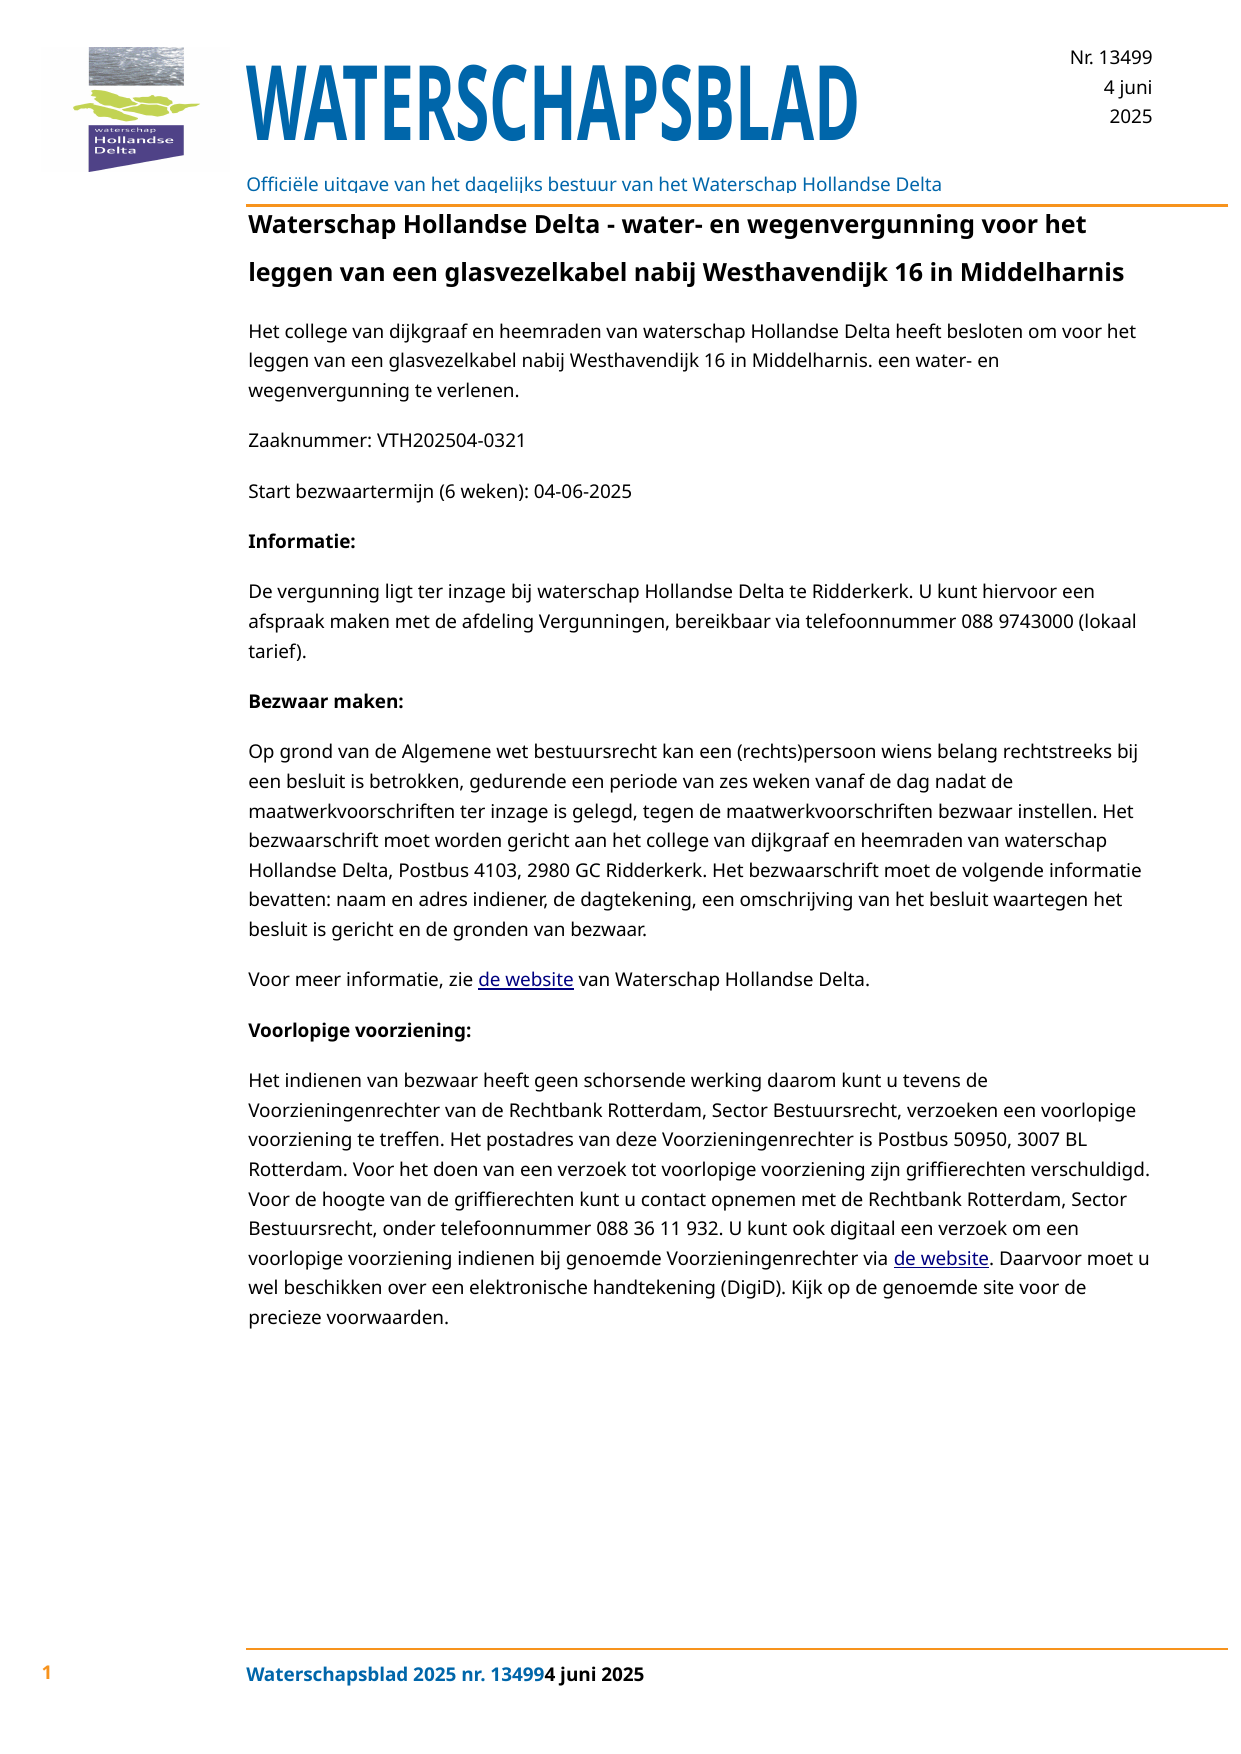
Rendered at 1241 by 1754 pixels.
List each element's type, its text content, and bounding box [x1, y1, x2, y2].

text Het indienen van bezwaar heeft geen schorsende werking daarom kunt u tevens de Voorzieningenrechter van de Rechtbank Rotterdam, Sector Bestuursrecht, verzoeken een voorlopige voorziening te treffen. Het postadres van deze Voorzieningenrechter is Postbus 50950, 3007 BL Rotterdam. Voor het doen van een verzoek tot voorlopige voorziening zijn griffierechten verschuldigd. Voor de hoogte van de griffierechten kunt u contact opnemen met de Rechtbank Rotterdam, Sector Bestuursrecht, onder telefoonnummer 088 36 11 932. U kunt ook digitaal een verzoek om een voorlopige voorziening indienen bij genoemde Voorzieningenrechter via de website. Daarvoor moet u wel beschikken over een elektronische handtekening (DigiD). Kijk op de genoemde site voor de precieze voorwaarden. [248, 1067, 1152, 1330]
text Zaaknummer: VTH202504-0321 [248, 427, 1152, 453]
text Bezwaar maken: [248, 688, 1152, 714]
text Op grond van de Algemene wet bestuursrecht kan een (rechts)persoon wiens belang rechtstreeks bij een besluit is betrokken, gedurende een periode van zes weken vanaf de dag nadat de maatwerkvoorschriften ter inzage is gelegd, tegen de maatwerkvoorschriften bezwaar instellen. Het bezwaarschrift moet worden gericht aan het college van dijkgraaf en heemraden van waterschap Hollandse Delta, Postbus 4103, 2980 GC Ridderkerk. Het bezwaarschrift moet de volgende informatie bevatten: naam en adres indiener, de dagtekening, een omschrijving van het besluit waartegen het besluit is gericht en de gronden van bezwaar. [248, 739, 1152, 942]
text Informatie: [248, 528, 1152, 554]
text Voorlopige voorziening: [248, 1017, 1152, 1043]
text De vergunning ligt ter inzage bij waterschap Hollandse Delta te Ridderkerk. U kunt hiervoor een afspraak maken met de afdeling Vergunningen, bereikbaar via telefoonnummer 088 9743000 (lokaal tarief). [248, 579, 1152, 664]
picture [41, 47, 231, 172]
text Het college van dijkgraaf en heemraden van waterschap Hollandse Delta heeft besloten om voor het leggen van een glasvezelkabel nabij Westhavendijk 16 in Middelharnis. een water- en wegenvergunning te verlenen. [248, 318, 1152, 403]
text Waterschap Hollandse Delta - water- en wegenvergunning voor het leggen van een glasvezelkabel nabij Westhavendijk 16 in Middelharnis [248, 207, 1152, 288]
text Voor meer informatie, zie de website van Waterschap Hollandse Delta. [248, 967, 1152, 992]
text Start bezwaartermijn (6 weken): 04-06-2025 [248, 478, 1152, 504]
